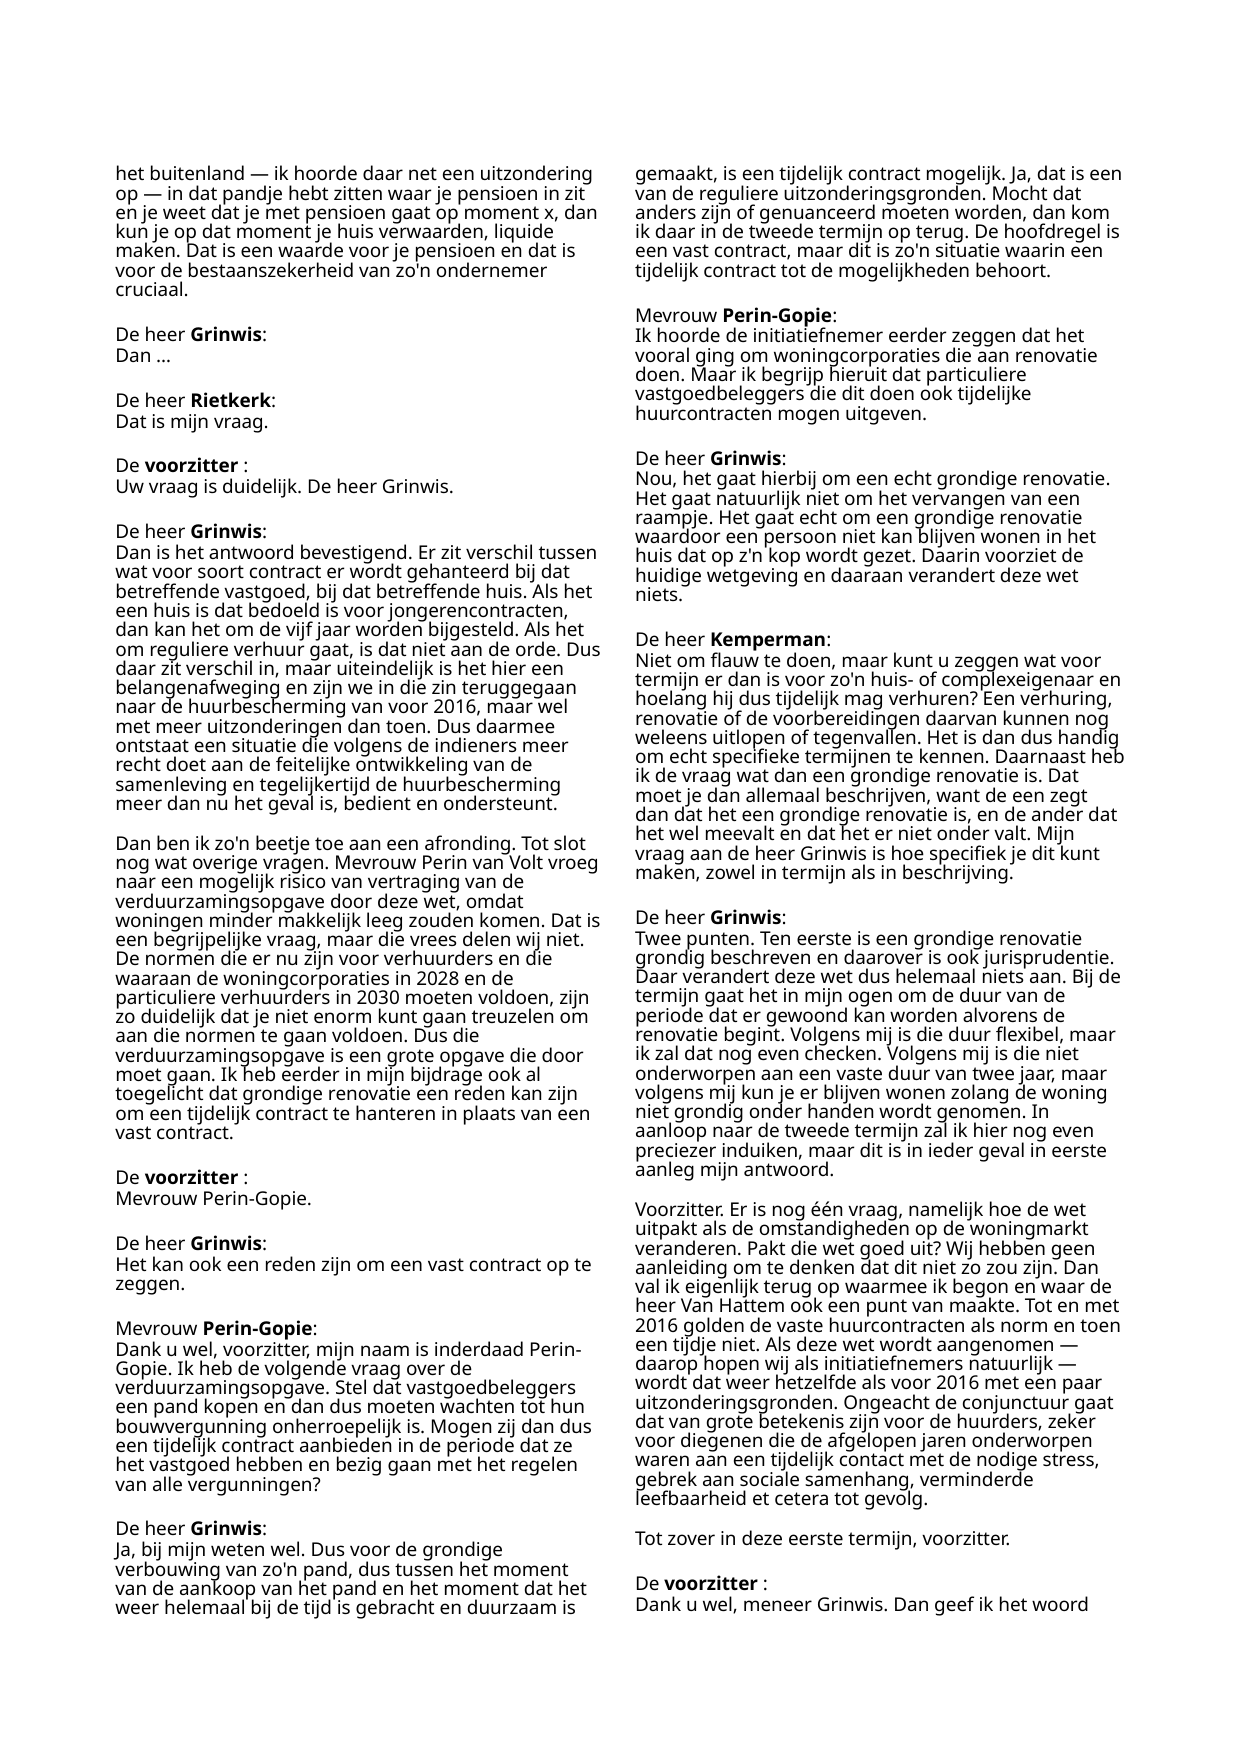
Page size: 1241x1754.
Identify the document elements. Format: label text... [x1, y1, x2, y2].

text De voorzitter : [115, 1164, 605, 1190]
text Nou, het gaat hierbij om een echt grondige renovatie. Het gaat natuurlijk niet om het vervangen van een raampje. Het gaat echt om een grondige renovatie waardoor een persoon niet kan blijven wonen in het huis dat op z'n kop wordt gezet. Daarin voorziet de huidige wetgeving en daaraan verandert deze wet niets. [635, 470, 1125, 605]
text Het kan ook een reden zijn om een vast contract op te zeggen. [115, 1256, 605, 1294]
text De heer Grinwis: [635, 445, 1125, 470]
text Twee punten. Ten eerste is een grondige renovatie grondig beschreven en daarover is ook jurisprudentie. Daar verandert deze wet dus helemaal niets aan. Bij de termijn gaat het in mijn ogen om de duur van de periode dat er gewoond kan worden alvorens de renovatie begint. Volgens mij is die duur flexibel, maar ik zal dat nog even checken. Volgens mij is die niet onderworpen aan een vaste duur van twee jaar, maar volgens mij kun je er blijven wonen zolang de woning niet grondig onder handen wordt genomen. In aanloop naar de tweede termijn zal ik hier nog even preciezer induiken, maar dit is in ieder geval in eerste aanleg mijn antwoord. [635, 930, 1125, 1180]
text Dan ben ik zo'n beetje toe aan een afronding. Tot slot nog wat overige vragen. Mevrouw Perin van Volt vroeg naar een mogelijk risico van vertraging van de verduurzamingsopgave door deze wet, omdat woningen minder makkelijk leeg zouden komen. Dat is een begrijpelijke vraag, maar die vrees delen wij niet. De normen die er nu zijn voor verhuurders en die waaraan de woningcorporaties in 2028 en de particuliere verhuurders in 2030 moeten voldoen, zijn zo duidelijk dat je niet enorm kunt gaan treuzelen om aan die normen te gaan voldoen. Dus die verduurzamingsopgave is een grote opgave die door moet gaan. Ik heb eerder in mijn bijdrage ook al toegelicht dat grondige renovatie een reden kan zijn om een tijdelijk contract te hanteren in plaats van een vast contract. [115, 835, 605, 1143]
text Dat is mijn vraag. [115, 413, 605, 432]
text Dan is het antwoord bevestigend. Er zit verschil tussen wat voor soort contract er wordt gehanteerd bij dat betreffende vastgoed, bij dat betreffende huis. Als het een huis is dat bedoeld is voor jongerencontracten, dan kan het om de vijf jaar worden bijgesteld. Als het om reguliere verhuur gaat, is dat niet aan de orde. Dus daar zit verschil in, maar uiteindelijk is het hier een belangenafweging en zijn we in die zin teruggegaan naar de huurbescherming van voor 2016, maar wel met meer uitzonderingen dan toen. Dus daarmee ontstaat een situatie die volgens de indieners meer recht doet aan de feitelijke ontwikkeling van de samenleving en tegelijkertijd de huurbescherming meer dan nu het geval is, bedient en ondersteunt. [115, 544, 605, 814]
text De heer Kemperman: [635, 626, 1125, 652]
text Mevrouw Perin-Gopie: [635, 302, 1125, 327]
text Dank u wel, voorzitter, mijn naam is inderdaad Perin-Gopie. Ik heb de volgende vraag over de verduurzamingsopgave. Stel dat vastgoedbeleggers een pand kopen en dan dus moeten wachten tot hun bouwvergunning onherroepelijk is. Mogen zij dan dus een tijdelijk contract aanbieden in de periode dat ze het vastgoed hebben en bezig gaan met het regelen van alle vergunningen? [115, 1341, 605, 1495]
text Uw vraag is duidelijk. De heer Grinwis. [115, 478, 605, 498]
text Dan … [115, 347, 605, 366]
text De heer Grinwis: [115, 518, 605, 544]
text Niet om flauw te doen, maar kunt u zeggen wat voor termijn er dan is voor zo'n huis- of complexeigenaar en hoelang hij dus tijdelijk mag verhuren? Een verhuring, renovatie of de voorbereidingen daarvan kunnen nog weleens uitlopen of tegenvallen. Het is dan dus handig om echt specifieke termijnen te kennen. Daarnaast heb ik de vraag wat dan een grondige renovatie is. Dat moet je dan allemaal beschrijven, want de een zegt dan dat het een grondige renovatie is, en de ander dat het wel meevalt en dat het er niet onder valt. Mijn vraag aan de heer Grinwis is hoe specifiek je dit kunt maken, zowel in termijn als in beschrijving. [635, 652, 1125, 883]
text Mevrouw Perin-Gopie: [115, 1315, 605, 1341]
text De voorzitter : [115, 453, 605, 478]
text Voorzitter. Er is nog één vraag, namelijk hoe de wet uitpakt als de omstandigheden op de woningmarkt veranderen. Pakt die wet goed uit? Wij hebben geen aanleiding om te denken dat dit niet zo zou zijn. Dan val ik eigenlijk terug op waarmee ik begon en waar de heer Van Hattem ook een punt van maakte. Tot en met 2016 golden de vaste huurcontracten als norm en toen een tijdje niet. Als deze wet wordt aangenomen — daarop hopen wij als initiatiefnemers natuurlijk — wordt dat weer hetzelfde als voor 2016 met een paar uitzonderingsgronden. Ongeacht de conjunctuur gaat dat van grote betekenis zijn voor de huurders, zeker voor diegenen die de afgelopen jaren onderworpen waren aan een tijdelijk contact met de nodige stress, gebrek aan sociale samenhang, verminderde leefbaarheid et cetera tot gevolg. [635, 1201, 1125, 1509]
text De heer Rietkerk: [115, 387, 605, 413]
text De heer Grinwis: [115, 321, 605, 347]
text Dank u wel, meneer Grinwis. Dan geef ik het woord [635, 1596, 1125, 1615]
text Ik hoorde de initiatiefnemer eerder zeggen dat het vooral ging om woningcorporaties die aan renovatie doen. Maar ik begrijp hieruit dat particuliere vastgoedbeleggers die dit doen ook tijdelijke huurcontracten mogen uitgeven. [635, 327, 1125, 424]
text De heer Grinwis: [115, 1230, 605, 1256]
text Tot zover in deze eerste termijn, voorzitter. [635, 1530, 1125, 1549]
text De heer Grinwis: [635, 904, 1125, 930]
text het buitenland — ik hoorde daar net een uitzondering op — in dat pandje hebt zitten waar je pensioen in zit en je weet dat je met pensioen gaat op moment x, dan kun je op dat moment je huis verwaarden, liquide maken. Dat is een waarde voor je pensioen en dat is voor de bestaanszekerheid van zo'n ondernemer cruciaal. [115, 165, 605, 300]
text De heer Grinwis: [115, 1516, 605, 1541]
text gemaakt, is een tijdelijk contract mogelijk. Ja, dat is een van de reguliere uitzonderingsgronden. Mocht dat anders zijn of genuanceerd moeten worden, dan kom ik daar in de tweede termijn op terug. De hoofdregel is een vast contract, maar dit is zo'n situatie waarin een tijdelijk contract tot de mogelijkheden behoort. [635, 165, 1125, 281]
text De voorzitter : [635, 1570, 1125, 1596]
text Ja, bij mijn weten wel. Dus voor de grondige verbouwing van zo'n pand, dus tussen het moment van de aankoop van het pand en het moment dat het weer helemaal bij de tijd is gebracht en duurzaam is [115, 1541, 605, 1618]
text Mevrouw Perin-Gopie. [115, 1190, 605, 1209]
